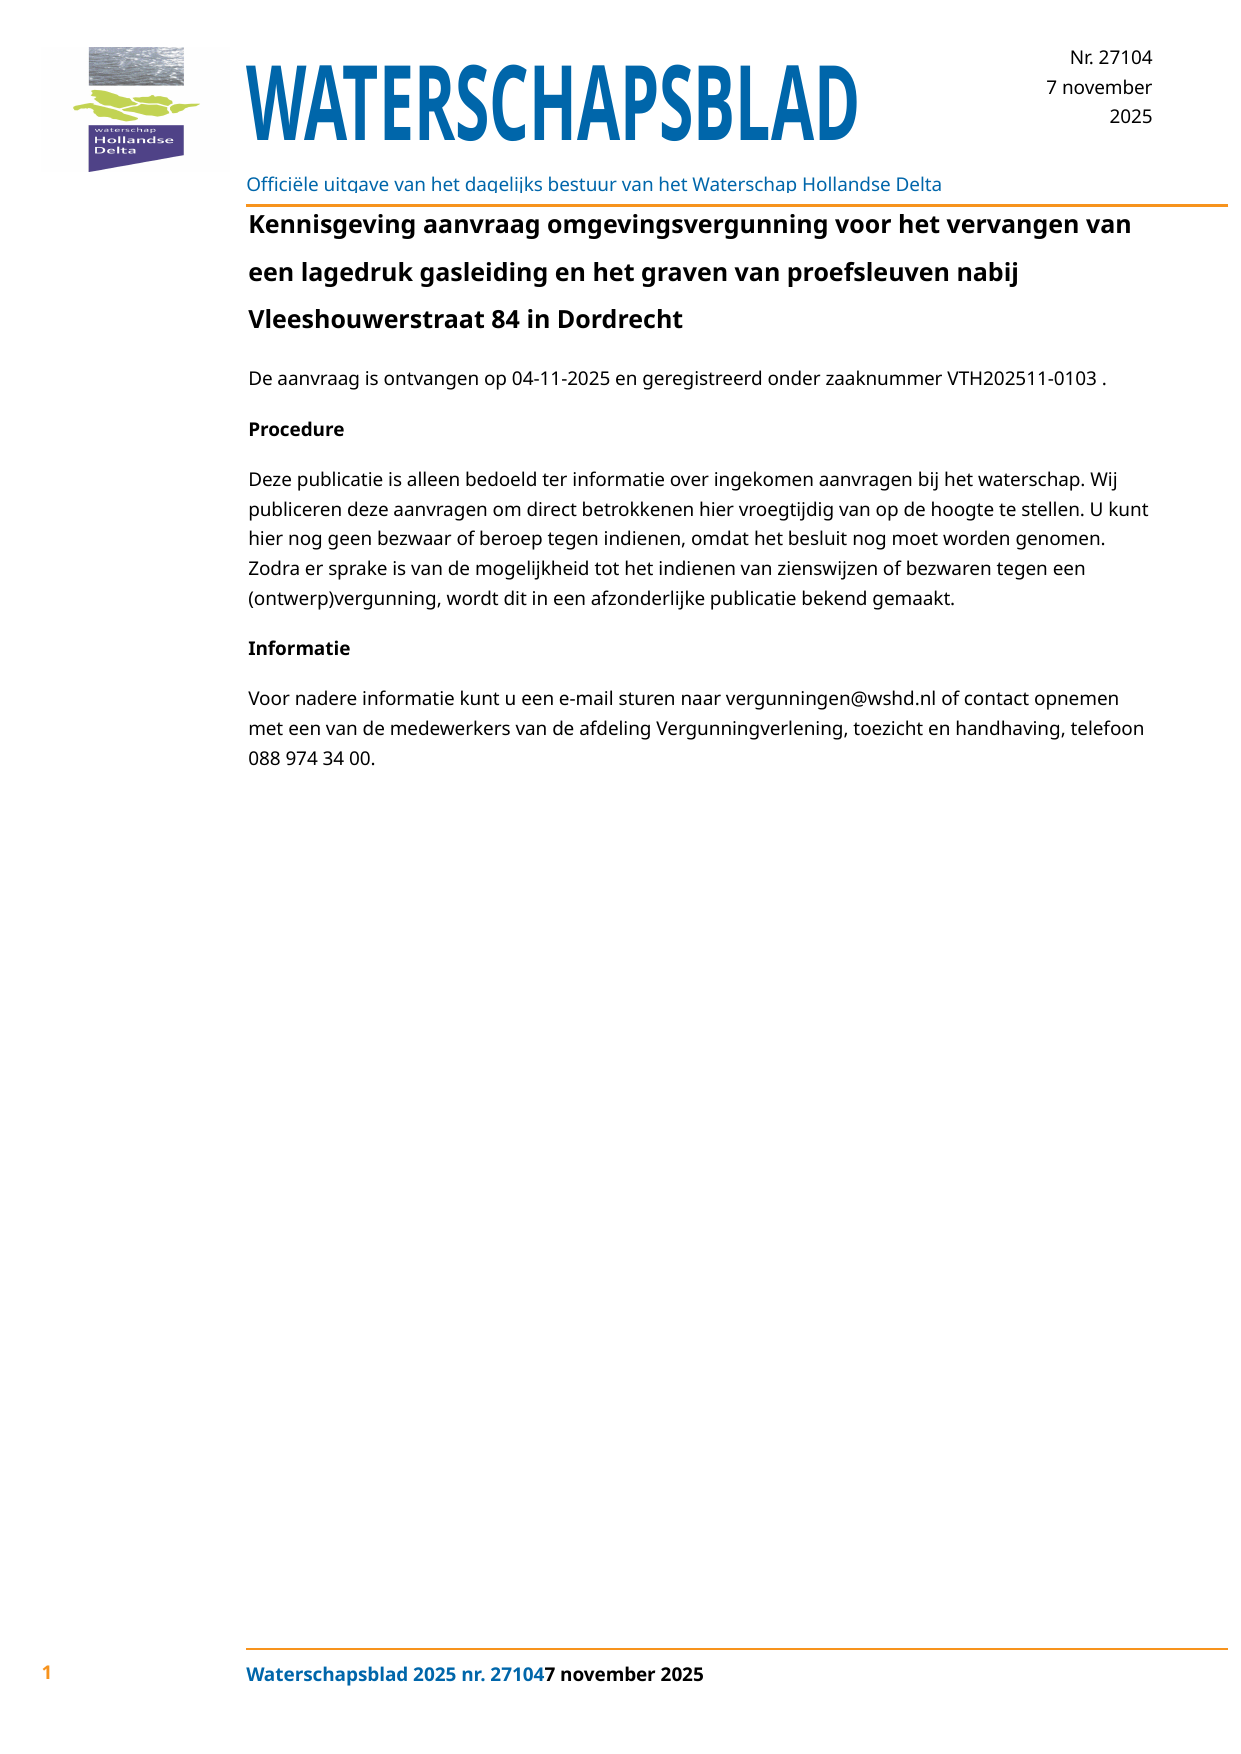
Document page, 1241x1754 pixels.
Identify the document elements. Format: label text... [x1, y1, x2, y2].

text Voor nadere informatie kunt u een e-mail sturen naar vergunningen@wshd.nl of contact opnemen met een van de medewerkers van de afdeling Vergunningverlening, toezicht en handhaving, telefoon 088 974 34 00. [248, 686, 1152, 770]
picture [41, 47, 231, 172]
text Informatie [248, 635, 1152, 661]
text Procedure [248, 416, 1152, 442]
text Deze publicatie is alleen bedoeld ter informatie over ingekomen aanvragen bij het waterschap. Wij publiceren deze aanvragen om direct betrokkenen hier vroegtijdig van op de hoogte te stellen. U kunt hier nog geen bezwaar of beroep tegen indienen, omdat het besluit nog moet worden genomen. Zodra er sprake is van de mogelijkheid tot het indienen van zienswijzen of bezwaren tegen een (ontwerp)vergunning, wordt dit in een afzonderlijke publicatie bekend gemaakt. [248, 466, 1152, 610]
text Kennisgeving aanvraag omgevingsvergunning voor het vervangen van een lagedruk gasleiding en het graven van proefsleuven nabij Vleeshouwerstraat 84 in Dordrecht [248, 207, 1152, 336]
text De aanvraag is ontvangen op 04-11-2025 en geregistreerd onder zaaknummer VTH202511-0103 . [248, 366, 1152, 391]
